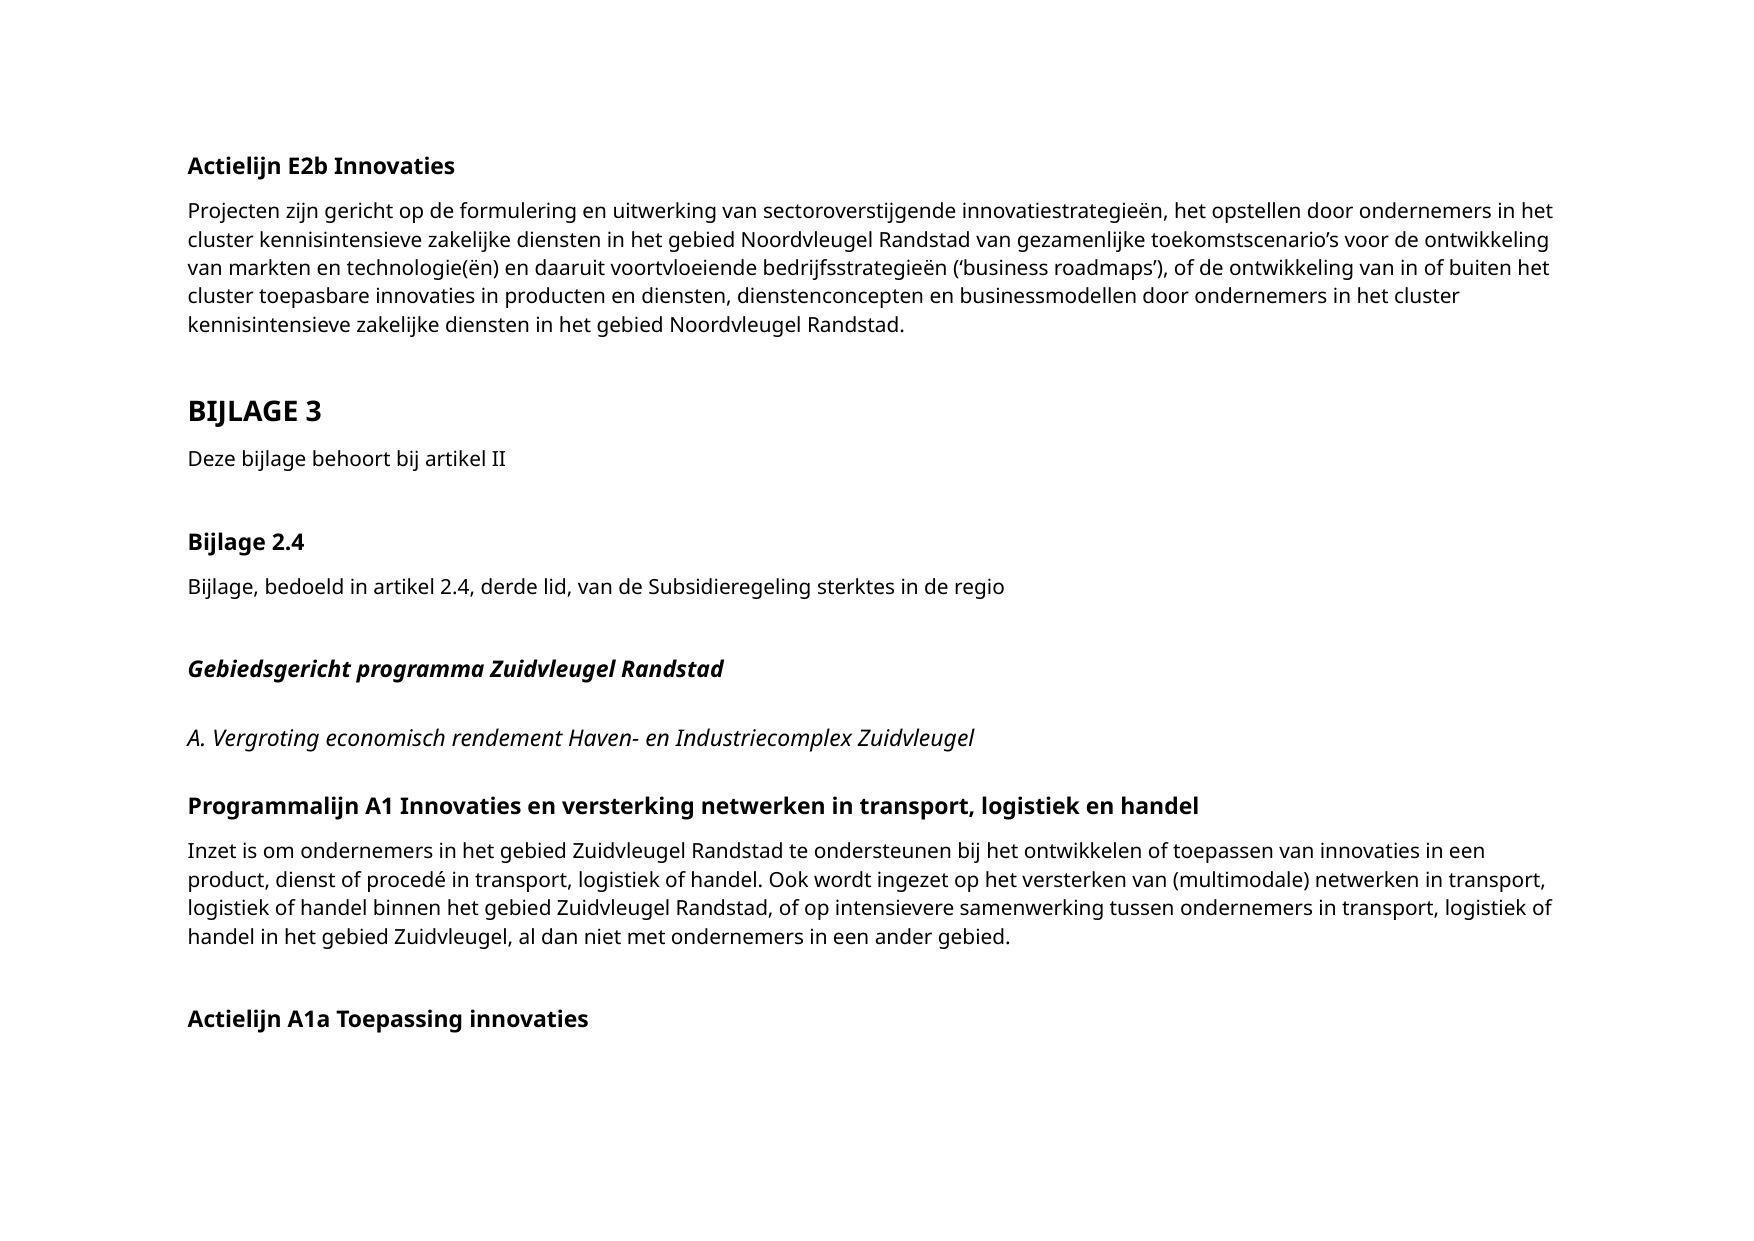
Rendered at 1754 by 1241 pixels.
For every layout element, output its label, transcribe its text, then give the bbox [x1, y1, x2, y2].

text Bijlage 2.4 [187, 526, 1566, 557]
text Gebiedsgericht programma Zuidvleugel Randstad [187, 653, 1566, 684]
text Bijlage, bedoeld in artikel 2.4, derde lid, van de Subsidieregeling sterktes in de regio [187, 572, 1566, 600]
text A. Vergroting economisch rendement Haven- en Industriecomplex Zuidvleugel [187, 721, 1566, 753]
text Projecten zijn gericht op de formulering en uitwerking van sectoroverstijgende innovatiestrategieën, het opstellen door ondernemers in het cluster kennisintensieve zakelijke diensten in het gebied Noordvleugel Randstad van gezamenlijke toekomstscenario’s voor de ontwikkeling van markten en technologie(ën) en daaruit voortvloeiende bedrijfsstrategieën (‘business roadmaps’), of de ontwikkeling van in of buiten het cluster toepasbare innovaties in producten en diensten, dienstenconcepten en businessmodellen door ondernemers in het cluster kennisintensieve zakelijke diensten in het gebied Noordvleugel Randstad. [187, 196, 1566, 338]
text Deze bijlage behoort bij artikel II [187, 444, 1566, 473]
subtitle Programmalijn A1 Innovaties en versterking netwerken in transport, logistiek en handel [187, 790, 1566, 821]
subtitle Actielijn A1a Toepassing innovaties [187, 1003, 1566, 1034]
text Inzet is om ondernemers in het gebied Zuidvleugel Randstad te ondersteunen bij het ontwikkelen of toepassen van innovaties in een product, dienst of procedé in transport, logistiek of handel. Ook wordt ingezet op het versterken van (multimodale) netwerken in transport, logistiek of handel binnen het gebied Zuidvleugel Randstad, of op intensievere samenwerking tussen ondernemers in transport, logistiek of handel in het gebied Zuidvleugel, al dan niet met ondernemers in een ander gebied. [187, 836, 1566, 950]
subtitle BIJLAGE 3 [187, 391, 1566, 429]
subtitle Actielijn E2b Innovaties [187, 150, 1566, 181]
